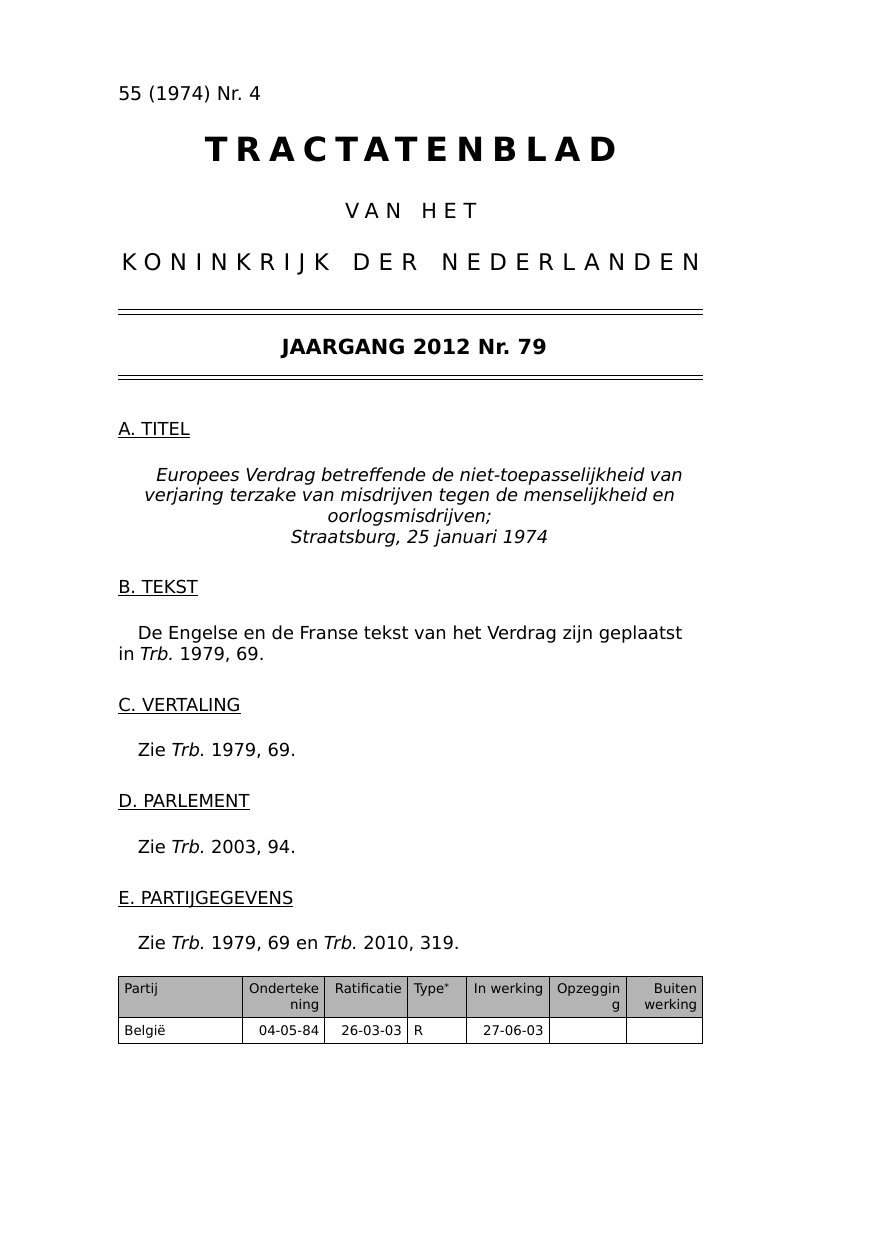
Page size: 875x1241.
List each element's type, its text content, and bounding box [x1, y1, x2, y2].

table_cell [627, 1018, 702, 1043]
text Zie Trb. 2003, 94. [118, 837, 703, 857]
text Zie Trb. 1979, 69. [118, 740, 703, 761]
table_cell 26-03-03 [325, 1018, 407, 1043]
subtitle C. VERTALING [118, 694, 703, 715]
text Zie Trb. 1979, 69 en Trb. 2010, 319. [118, 933, 703, 954]
table_cell [550, 1018, 626, 1043]
text De Engelse en de Franse tekst van het Verdrag zijn geplaatst in Trb. 1979, 69. [118, 623, 703, 664]
text VAN HET [118, 199, 703, 223]
table_header In werking [467, 977, 549, 1017]
table_header Partij [119, 977, 242, 1017]
text Straatsburg, 25 januari 1974 [118, 527, 703, 547]
subtitle E. PARTIJGEGEVENS [118, 887, 703, 908]
text Europees Verdrag betreffende de niet-toepasselijkheid van verjaring terzake van misdrijven tegen de menselijkheid en oorlogsmisdrijven; [118, 464, 703, 527]
text JAARGANG 2012 Nr. 79 [118, 335, 703, 359]
table_cell 27-06-03 [467, 1018, 549, 1043]
table_cell België [119, 1018, 242, 1043]
table_header Ondertekening [243, 977, 324, 1017]
text KONINKRIJK DER NEDERLANDEN [118, 249, 703, 276]
table_header Opzegging [550, 977, 626, 1017]
subtitle B. TEKST [118, 577, 703, 598]
table_cell R [408, 1018, 466, 1043]
subtitle A. TITEL [118, 419, 703, 439]
table_header Type* [408, 977, 466, 1017]
subtitle D. PARLEMENT [118, 791, 703, 812]
table_cell 04-05-84 [243, 1018, 324, 1043]
table_header Buiten werking [627, 977, 702, 1017]
table_header Ratificatie [325, 977, 407, 1017]
text TRACTATENBLAD [118, 130, 703, 169]
text 55 (1974) Nr. 4 [118, 83, 703, 105]
